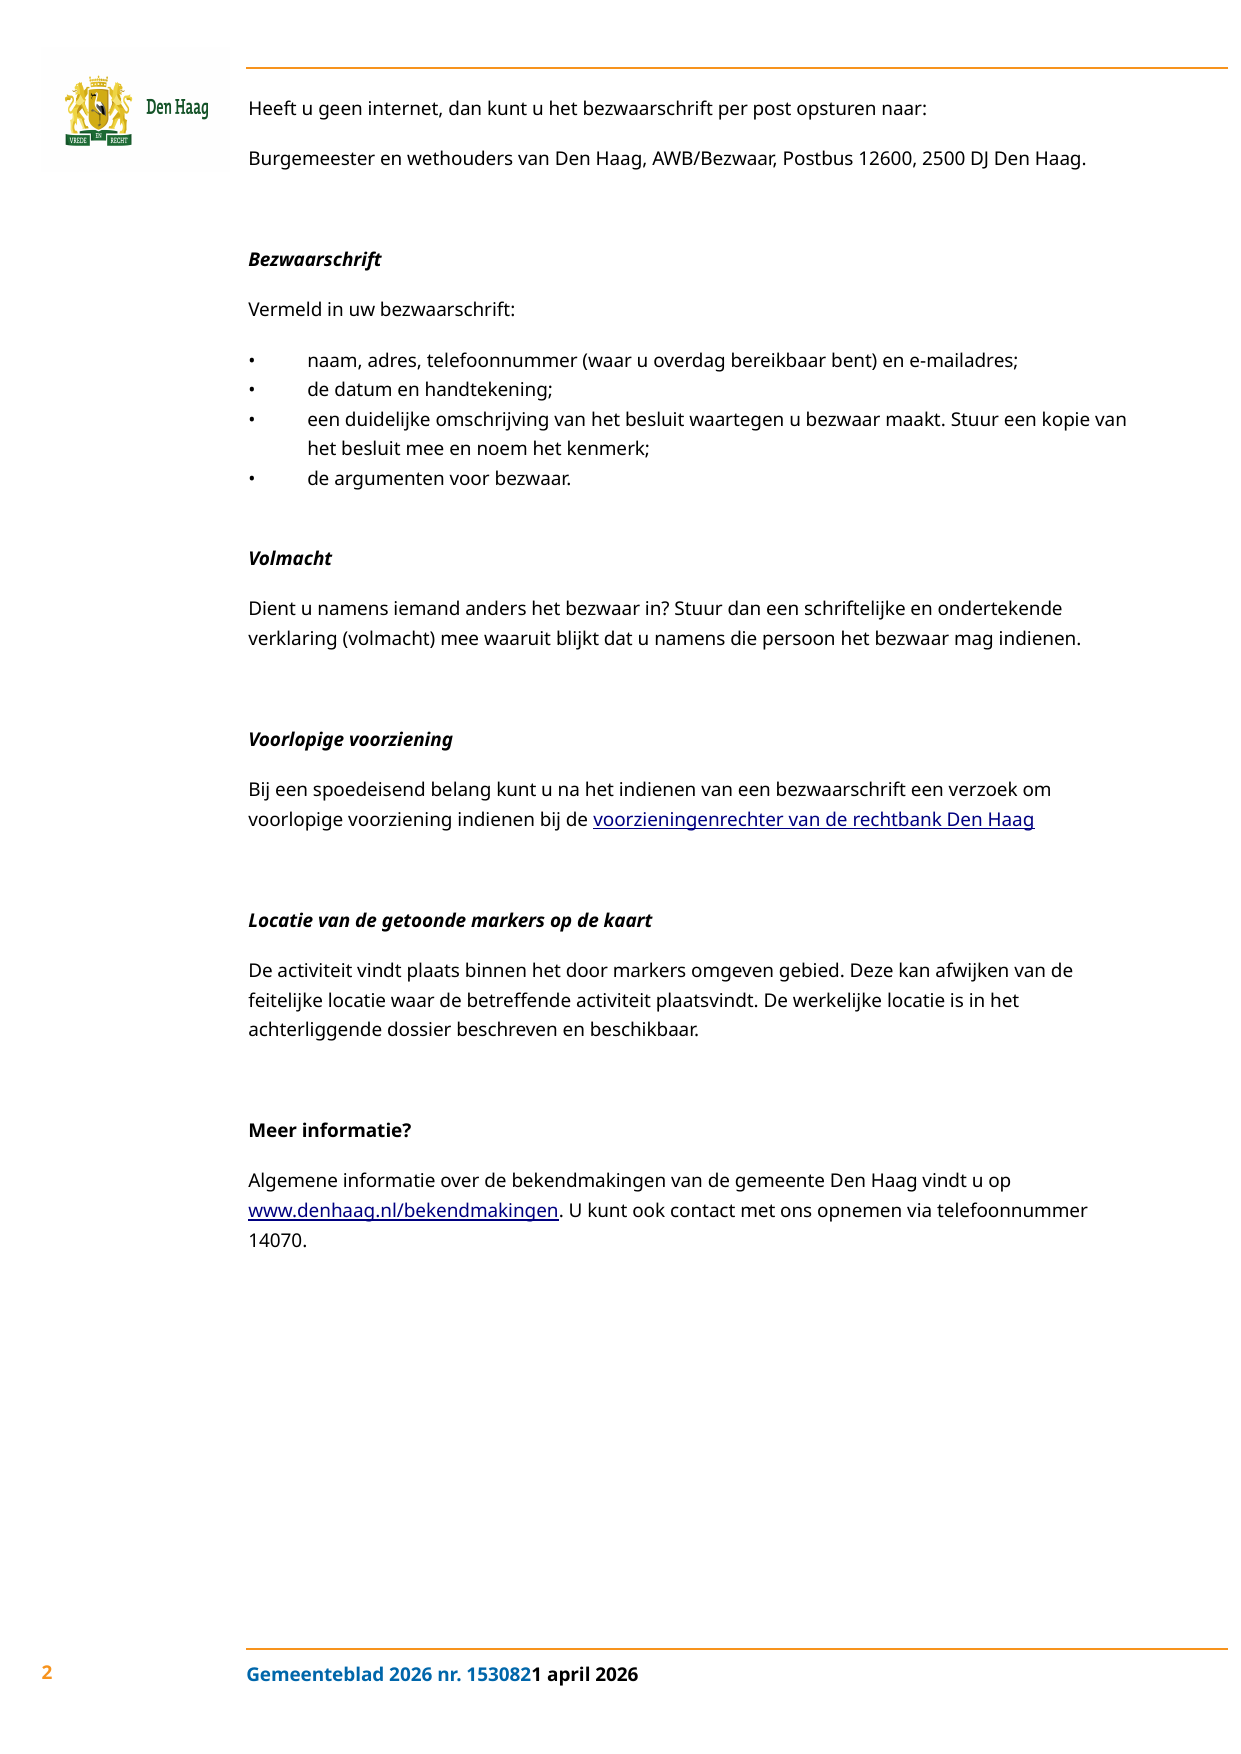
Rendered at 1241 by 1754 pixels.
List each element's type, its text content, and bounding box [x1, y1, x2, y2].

text Bij een spoedeisend belang kunt u na het indienen van een bezwaarschrift een verzoek om voorlopige voorziening indienen bij de voorzieningenrechter van de rechtbank Den Haag [248, 776, 1152, 832]
list de datum en handtekening; [248, 376, 1152, 402]
text Bezwaarschrift [248, 246, 1152, 272]
text Locatie van de getoonde markers op de kaart [248, 907, 1152, 933]
list de argumenten voor bezwaar. [248, 465, 1152, 491]
text Heeft u geen internet, dan kunt u het bezwaarschrift per post opsturen naar: [248, 95, 1152, 121]
text Volmacht [248, 545, 1152, 571]
text Burgemeester en wethouders van Den Haag, AWB/Bezwaar, Postbus 12600, 2500 DJ Den Haag. [248, 145, 1152, 171]
text Dient u namens iemand anders het bezwaar in? Stuur dan een schriftelijke en ondertekende verklaring (volmacht) mee waaruit blijkt dat u namens die persoon het bezwaar mag indienen. [248, 596, 1152, 651]
list naam, adres, telefoonnummer (waar u overdag bereikbaar bent) en e-mailadres; [248, 347, 1152, 373]
text De activiteit vindt plaats binnen het door markers omgeven gebied. Deze kan afwijken van de feitelijke locatie waar de betreffende activiteit plaatsvindt. De werkelijke locatie is in het achterliggende dossier beschreven en beschikbaar. [248, 957, 1152, 1042]
list een duidelijke omschrijving van het besluit waartegen u bezwaar maakt. Stuur een kopie van het besluit mee en noem het kenmerk; [248, 406, 1152, 461]
text Vermeld in uw bezwaarschrift: [248, 296, 1152, 322]
text Voorlopige voorziening [248, 726, 1152, 752]
text Algemene informatie over de bekendmakingen van de gemeente Den Haag vindt u op www.denhaag.nl/bekendmakingen. U kunt ook contact met ons opnemen via telefoonnummer 14070. [248, 1168, 1152, 1253]
picture [41, 47, 231, 172]
text Meer informatie? [248, 1117, 1152, 1143]
